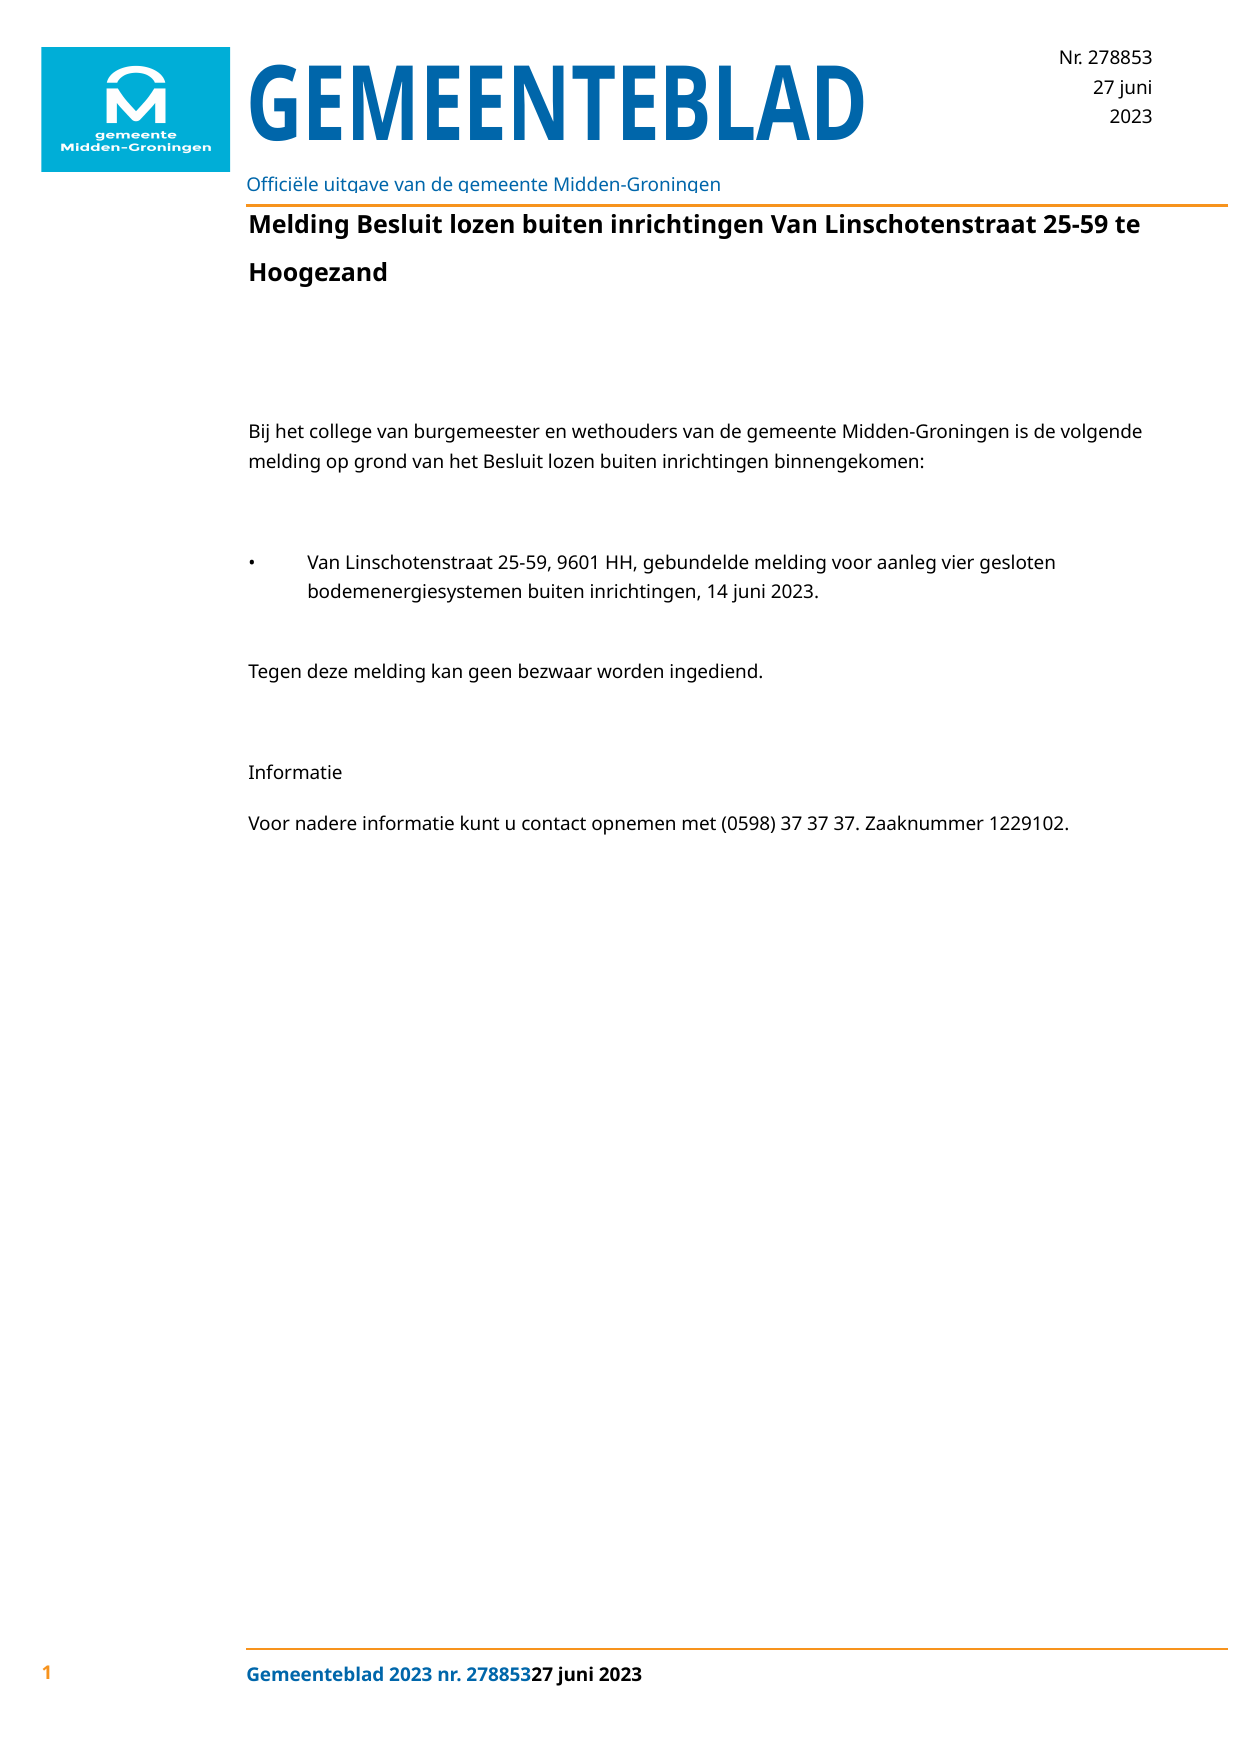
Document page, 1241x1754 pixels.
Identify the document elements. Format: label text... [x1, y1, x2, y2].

picture [184, 146, 190, 153]
picture [107, 89, 165, 122]
text Bij het college van burgemeester en wethouders van de gemeente Midden-Groningen is de volgende melding op grond van het Besluit lozen buiten inrichtingen binnengekomen: [248, 419, 1152, 474]
text Melding Besluit lozen buiten inrichtingen Van Linschotenstraat 25-59 te Hoogezand [248, 207, 1152, 288]
text Voor nadere informatie kunt u contact opnemen met (0598) 37 37 37. Zaaknummer 1229102. [248, 810, 1152, 836]
text Tegen deze melding kan geen bezwaar worden ingediend. [248, 659, 1152, 684]
text Informatie [248, 759, 1152, 785]
list Van Linschotenstraat 25-59, 9601 HH, gebundelde melding voor aanleg vier gesloten bodemenergiesystemen buiten inrichtingen, 14 juni 2023. [248, 549, 1152, 604]
picture [108, 66, 164, 82]
